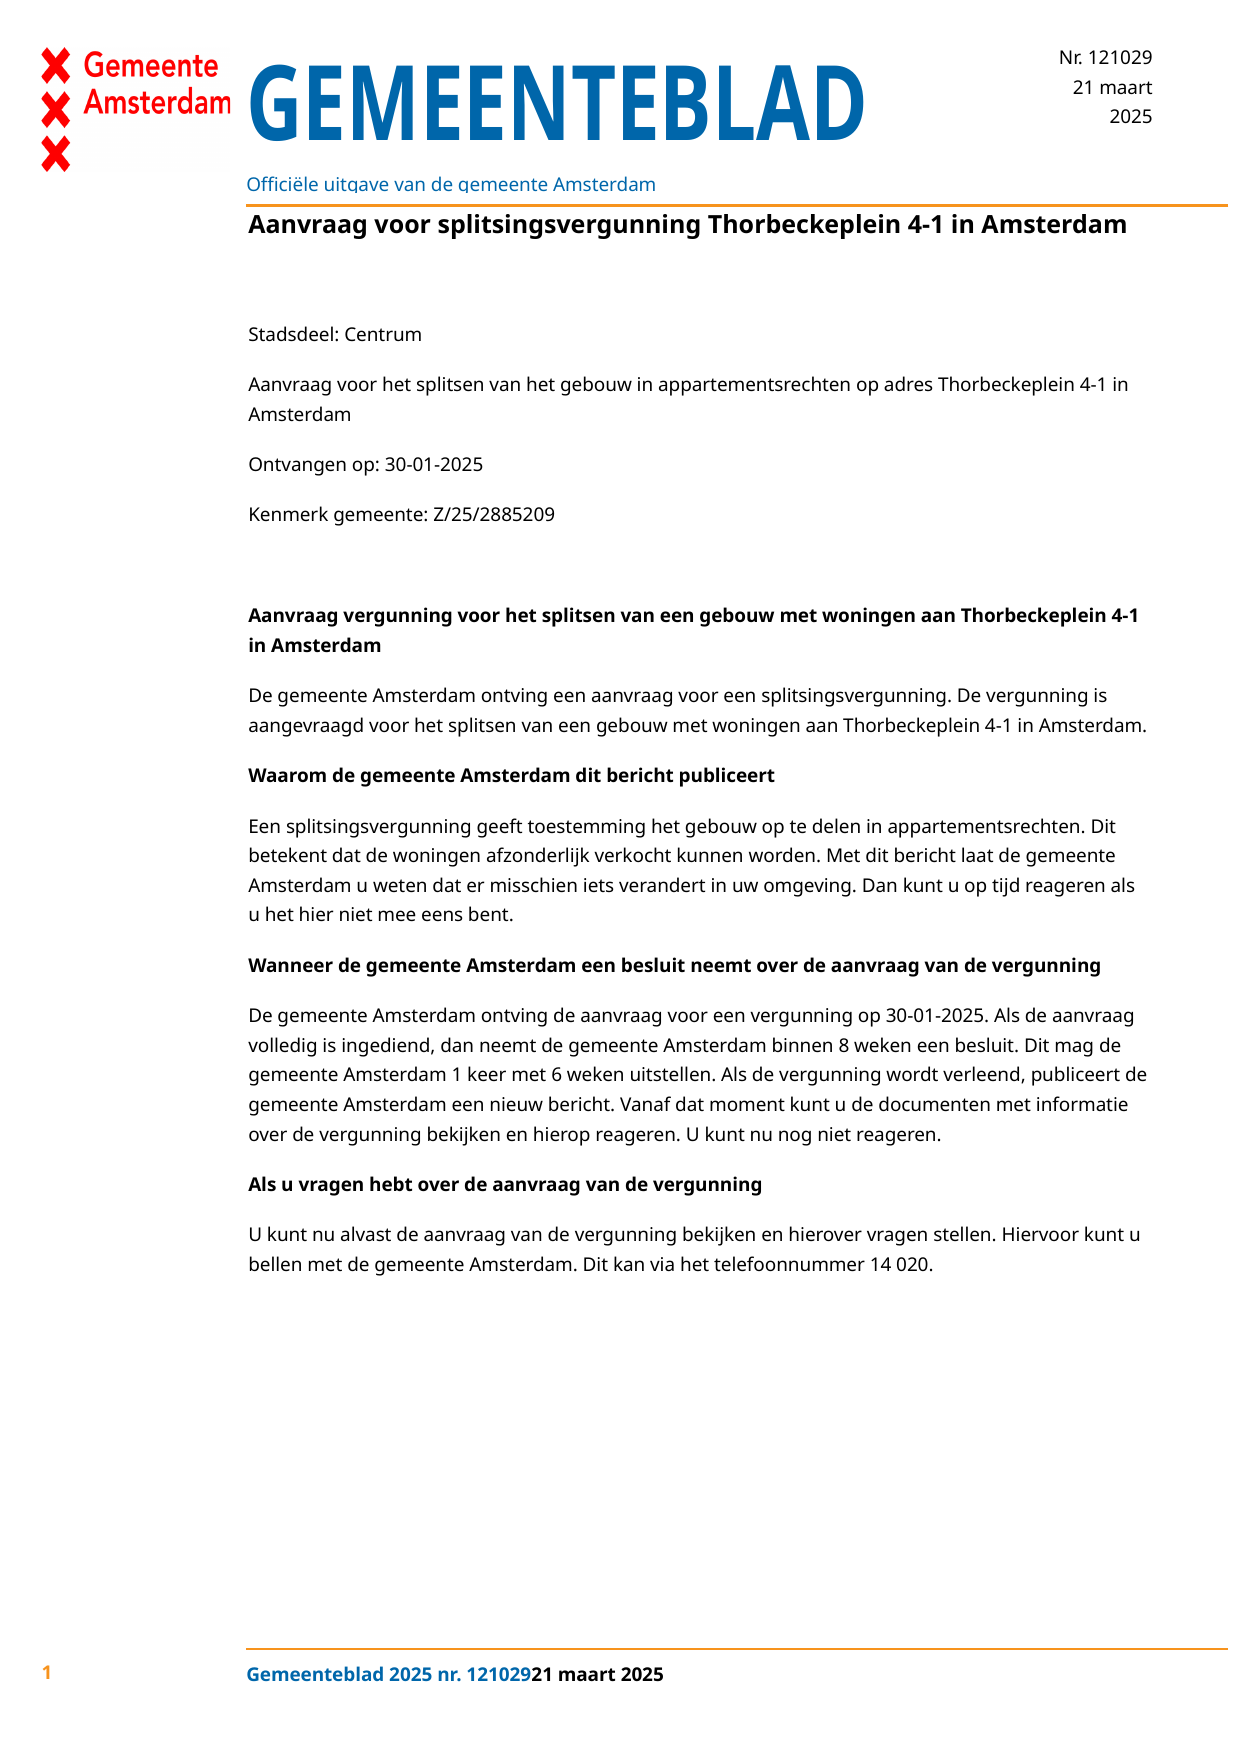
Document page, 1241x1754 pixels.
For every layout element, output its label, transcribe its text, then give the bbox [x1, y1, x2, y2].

text De gemeente Amsterdam ontving een aanvraag voor een splitsingsvergunning. De vergunning is aangevraagd voor het splitsen van een gebouw met woningen aan Thorbeckeplein 4-1 in Amsterdam. [248, 682, 1152, 738]
text Aanvraag voor splitsingsvergunning Thorbeckeplein 4-1 in Amsterdam [248, 207, 1152, 241]
picture [41, 47, 231, 172]
text Ontvangen op: 30-01-2025 [248, 451, 1152, 477]
text Aanvraag vergunning voor het splitsen van een gebouw met woningen aan Thorbeckeplein 4-1 in Amsterdam [248, 602, 1152, 658]
text Als u vragen hebt over de aanvraag van de vergunning [248, 1171, 1152, 1197]
text Wanneer de gemeente Amsterdam een besluit neemt over de aanvraag van de vergunning [248, 952, 1152, 978]
text Een splitsingsvergunning geeft toestemming het gebouw op te delen in appartementsrechten. Dit betekent dat de woningen afzonderlijk verkocht kunnen worden. Met dit bericht laat de gemeente Amsterdam u weten dat er misschien iets verandert in uw omgeving. Dan kunt u op tijd reageren als u het hier niet mee eens bent. [248, 813, 1152, 927]
text Waarom de gemeente Amsterdam dit bericht publiceert [248, 762, 1152, 788]
text Kenmerk gemeente: Z/25/2885209 [248, 502, 1152, 527]
text U kunt nu alvast de aanvraag van de vergunning bekijken en hierover vragen stellen. Hiervoor kunt u bellen met de gemeente Amsterdam. Dit kan via het telefoonnummer 14 020. [248, 1222, 1152, 1277]
text Stadsdeel: Centrum [248, 321, 1152, 346]
text Aanvraag voor het splitsen van het gebouw in appartementsrechten op adres Thorbeckeplein 4-1 in Amsterdam [248, 371, 1152, 426]
text De gemeente Amsterdam ontving de aanvraag voor een vergunning op 30-01-2025. Als de aanvraag volledig is ingediend, dan neemt de gemeente Amsterdam binnen 8 weken een besluit. Dit mag de gemeente Amsterdam 1 keer met 6 weken uitstellen. Als de vergunning wordt verleend, publiceert de gemeente Amsterdam een nieuw bericht. Vanaf dat moment kunt u de documenten met informatie over de vergunning bekijken en hierop reageren. U kunt nu nog niet reageren. [248, 1002, 1152, 1146]
